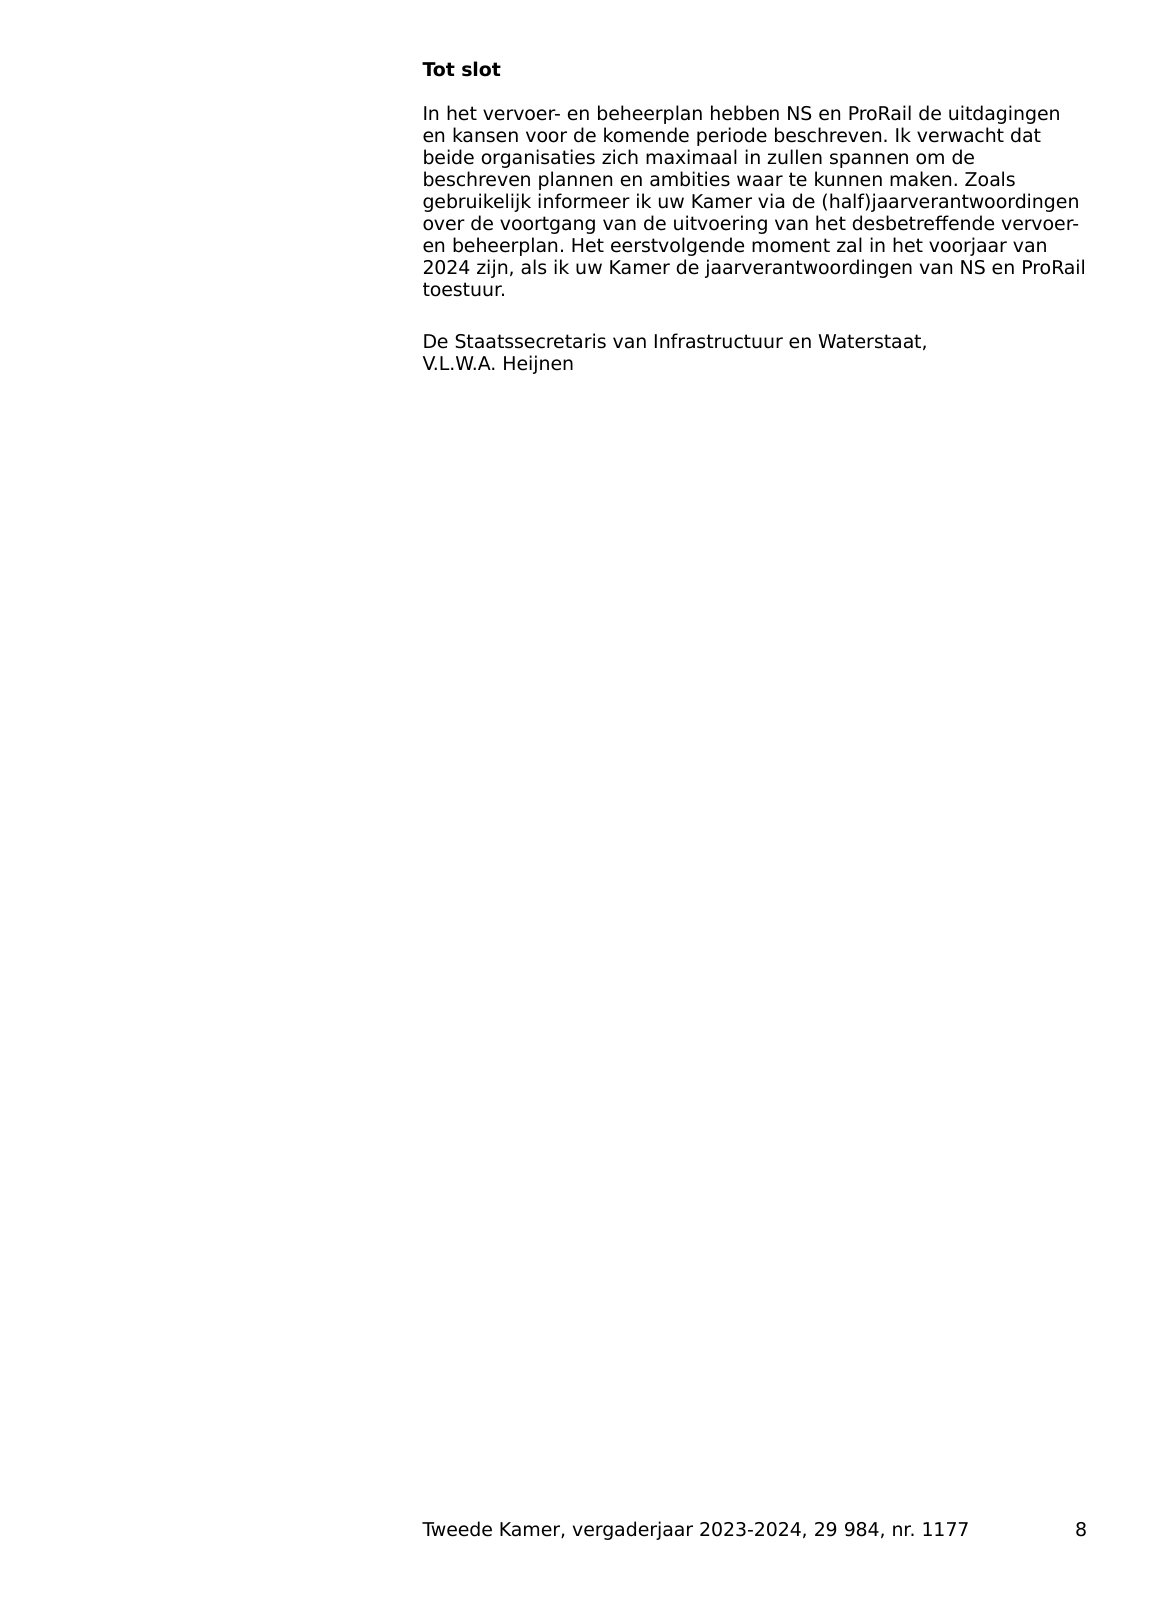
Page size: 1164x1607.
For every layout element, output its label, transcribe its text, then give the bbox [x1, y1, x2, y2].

text De Staatssecretaris van Infrastructuur en Waterstaat, V.L.W.A. Heijnen [422, 331, 1087, 375]
subtitle Tot slot [422, 59, 1087, 81]
text In het vervoer- en beheerplan hebben NS en ProRail de uitdagingen en kansen voor de komende periode beschreven. Ik verwacht dat beide organisaties zich maximaal in zullen spannen om de beschreven plannen en ambities waar te kunnen maken. Zoals gebruikelijk informeer ik uw Kamer via de (half)jaarverantwoordingen over de voortgang van de uitvoering van het desbetreffende vervoer- en beheerplan. Het eerstvolgende moment zal in het voorjaar van 2024 zijn, als ik uw Kamer de jaarverantwoordingen van NS en ProRail toestuur. [422, 103, 1087, 301]
